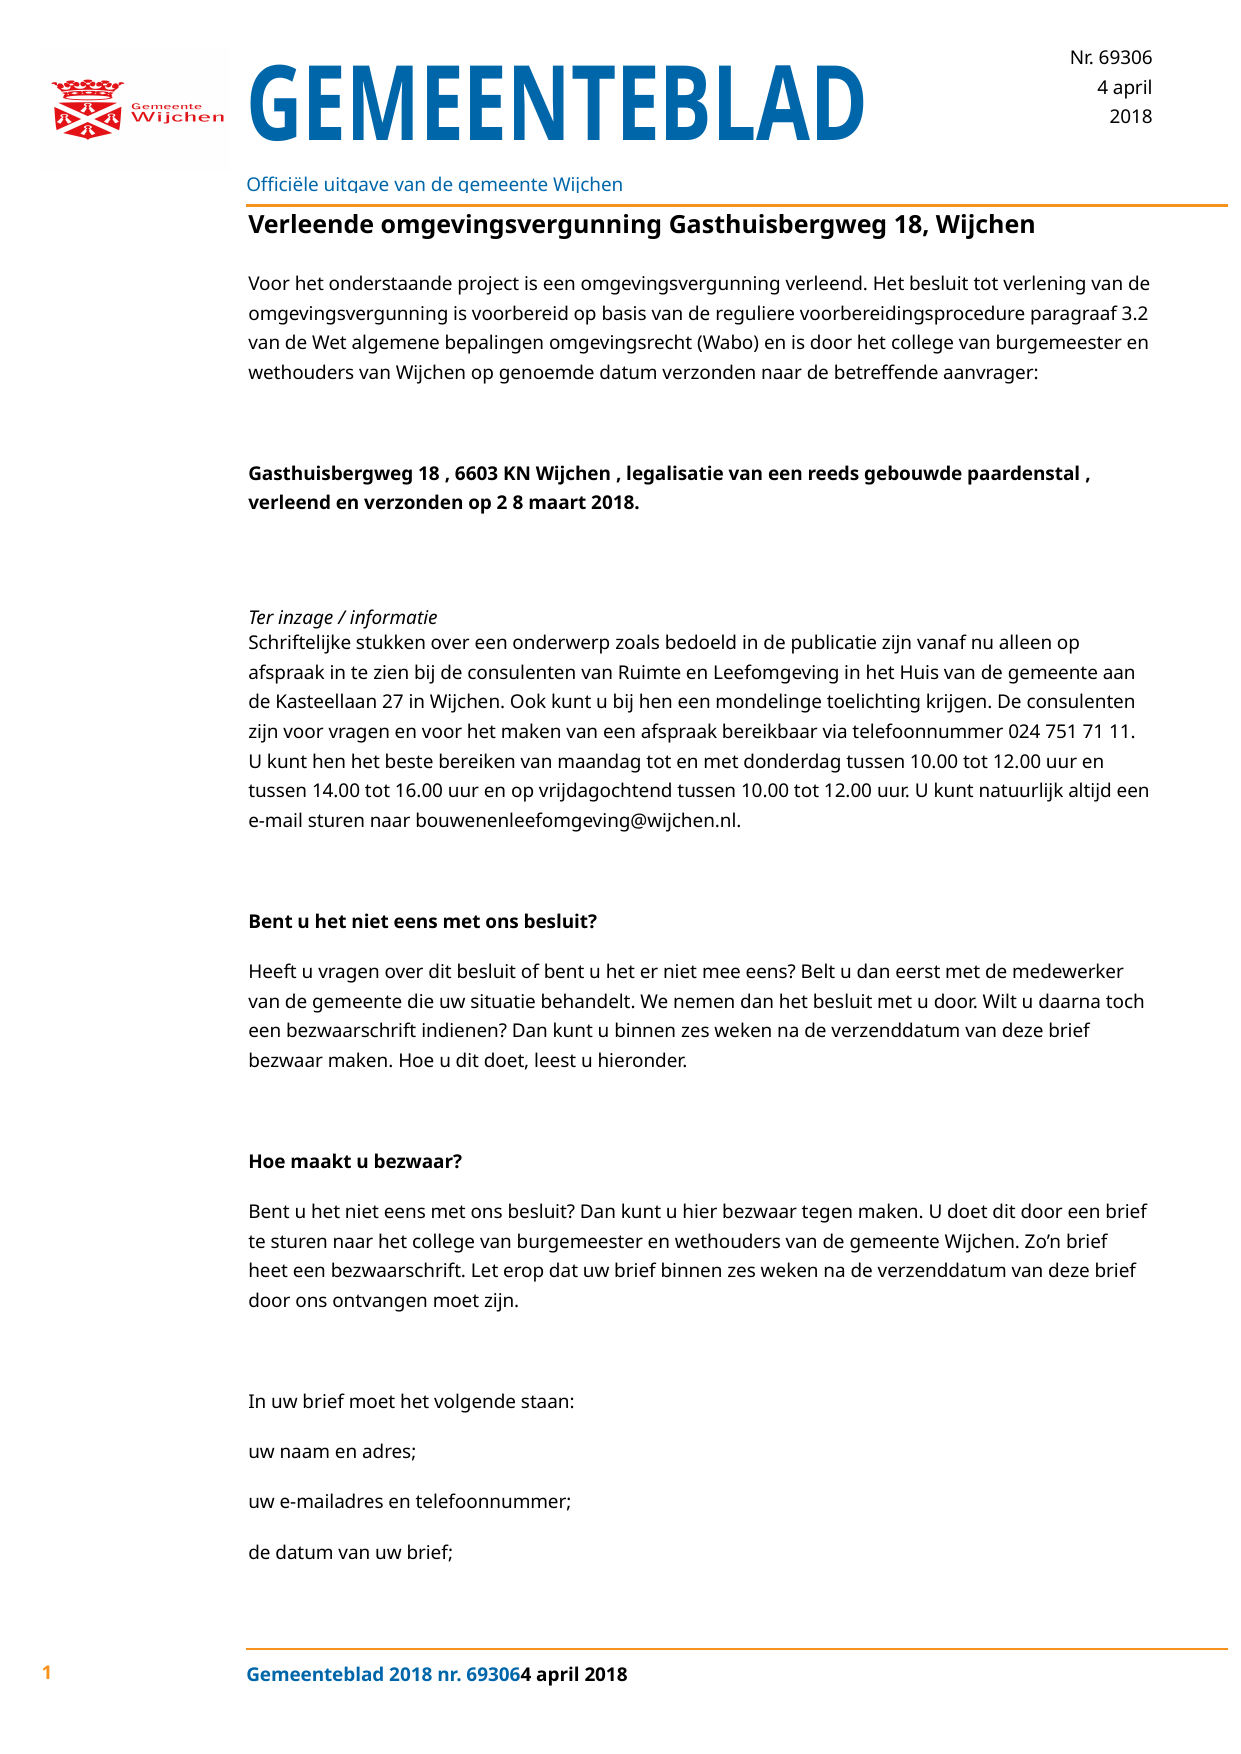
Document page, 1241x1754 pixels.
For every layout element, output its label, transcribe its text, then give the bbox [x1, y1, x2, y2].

picture [41, 47, 231, 172]
text Hoe maakt u bezwaar? [248, 1148, 1152, 1174]
text Bent u het niet eens met ons besluit? Dan kunt u hier bezwaar tegen maken. U doet dit door een brief te sturen naar het college van burgemeester en wethouders van de gemeente Wijchen. Zo’n brief heet een bezwaarschrift. Let erop dat uw brief binnen zes weken na de verzenddatum van deze brief door ons ontvangen moet zijn. [248, 1198, 1152, 1313]
text Voor het onderstaande project is een omgevingsvergunning verleend. Het besluit tot verlening van de omgevingsvergunning is voorbereid op basis van de reguliere voorbereidingsprocedure paragraaf 3.2 van de Wet algemene bepalingen omgevingsrecht (Wabo) en is door het college van burgemeester en wethouders van Wijchen op genoemde datum verzonden naar de betreffende aanvrager: [248, 270, 1152, 385]
text Gasthuisbergweg 18 , 6603 KN Wijchen , legalisatie van een reeds gebouwde paardenstal , verleend en verzonden op 2 8 maart 2018. [248, 460, 1152, 515]
text In uw brief moet het volgende staan: [248, 1388, 1152, 1414]
text Ter inzage / informatie [248, 604, 1152, 629]
text Verleende omgevingsvergunning Gasthuisbergweg 18, Wijchen [248, 207, 1152, 241]
text de datum van uw brief; [248, 1539, 1152, 1565]
text uw e-mailadres en telefoonnummer; [248, 1489, 1152, 1514]
text uw naam en adres; [248, 1438, 1152, 1464]
text Schriftelijke stukken over een onderwerp zoals bedoeld in de publicatie zijn vanaf nu alleen op afspraak in te zien bij de consulenten van Ruimte en Leefomgeving in het Huis van de gemeente aan de Kasteellaan 27 in Wijchen. Ook kunt u bij hen een mondelinge toelichting krijgen. De consulenten zijn voor vragen en voor het maken van een afspraak bereikbaar via telefoonnummer 024 751 71 11. U kunt hen het beste bereiken van maandag tot en met donderdag tussen 10.00 tot 12.00 uur en tussen 14.00 tot 16.00 uur en op vrijdagochtend tussen 10.00 tot 12.00 uur. U kunt natuurlijk altijd een e-mail sturen naar bouwenenleefomgeving@wijchen.nl. [248, 629, 1152, 833]
text Bent u het niet eens met ons besluit? [248, 908, 1152, 934]
text Heeft u vragen over dit besluit of bent u het er niet mee eens? Belt u dan eerst met de medewerker van de gemeente die uw situatie behandelt. We nemen dan het besluit met u door. Wilt u daarna toch een bezwaarschrift indienen? Dan kunt u binnen zes weken na de verzenddatum van deze brief bezwaar maken. Hoe u dit doet, leest u hieronder. [248, 958, 1152, 1073]
